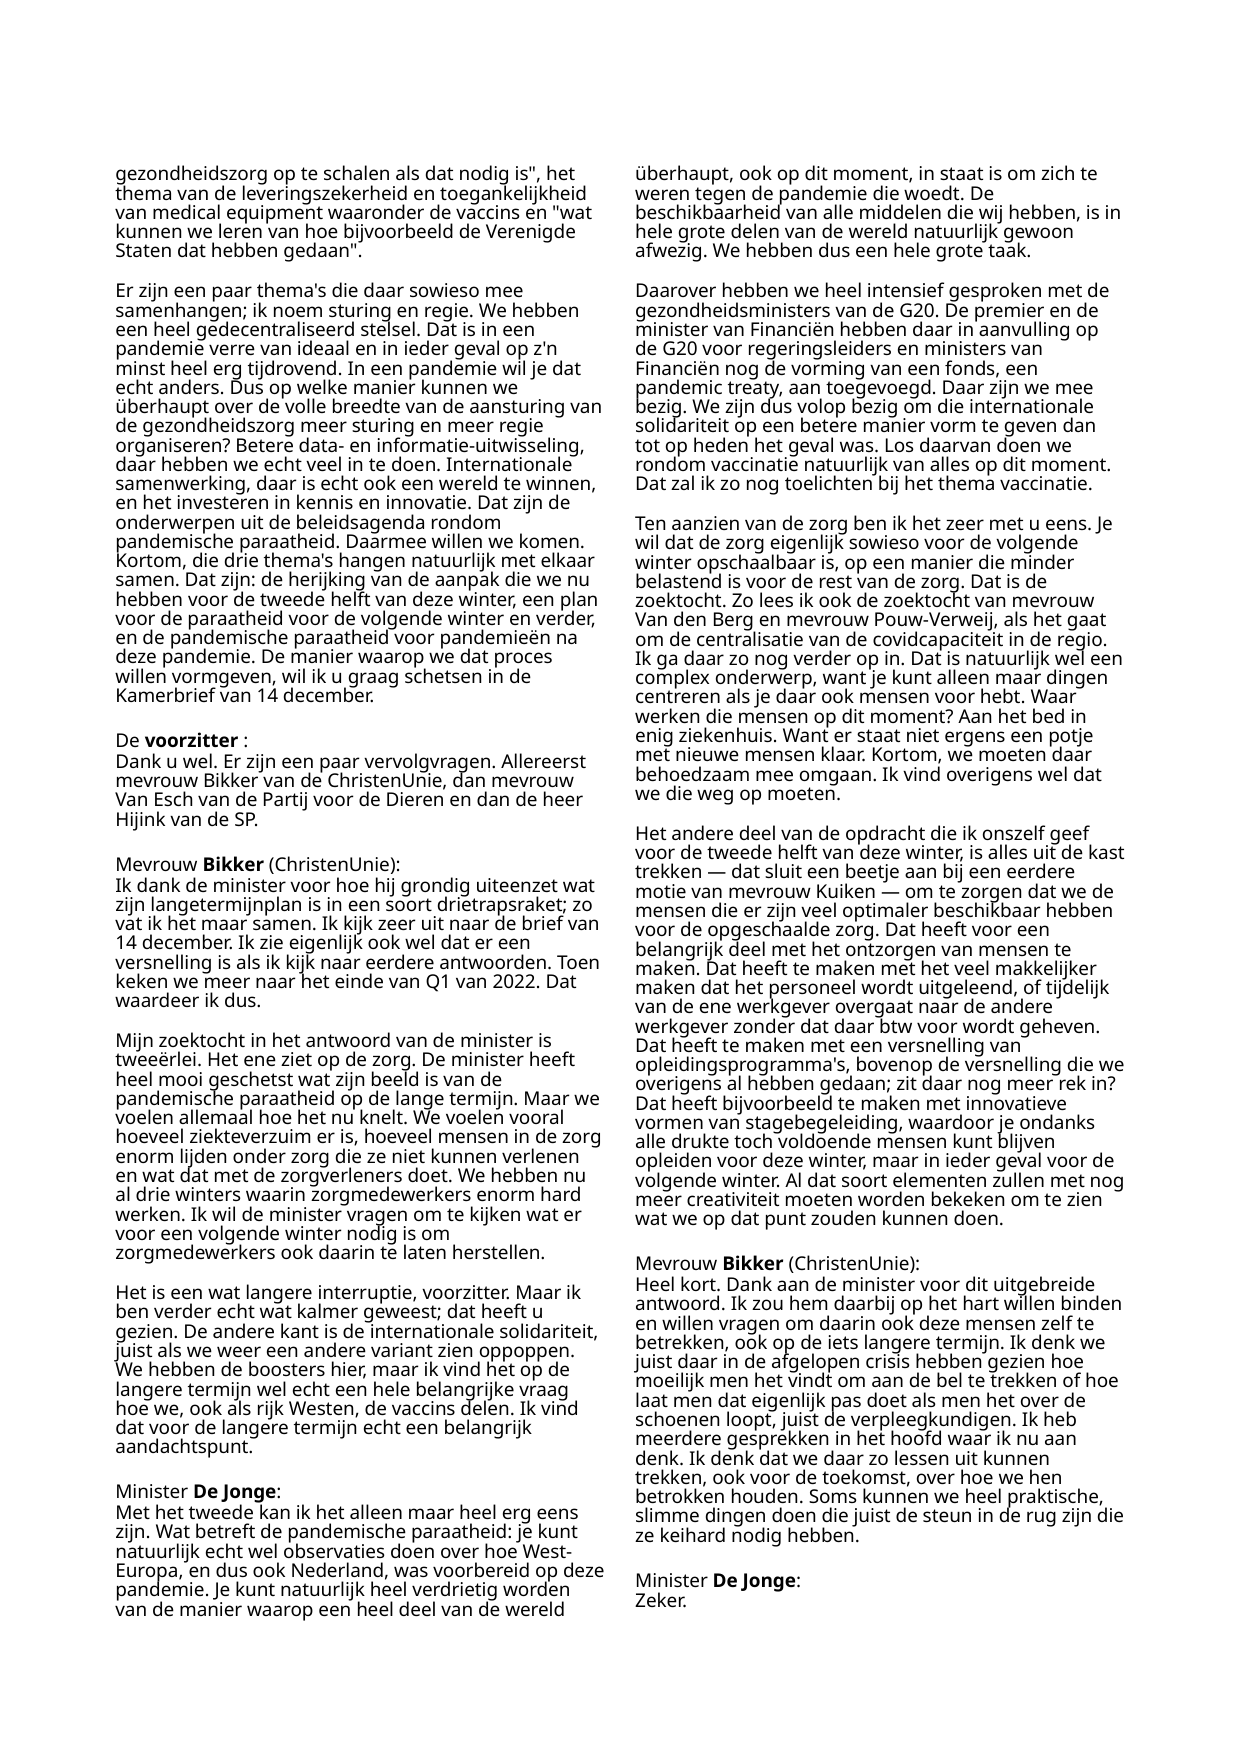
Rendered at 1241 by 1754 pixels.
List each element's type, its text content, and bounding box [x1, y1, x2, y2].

text Dank u wel. Er zijn een paar vervolgvragen. Allereerst mevrouw Bikker van de ChristenUnie, dan mevrouw Van Esch van de Partij voor de Dieren en dan de heer Hijink van de SP. [115, 753, 605, 830]
text Met het tweede kan ik het alleen maar heel erg eens zijn. Wat betreft de pandemische paraatheid: je kunt natuurlijk echt wel observaties doen over hoe West-Europa, en dus ook Nederland, was voorbereid op deze pandemie. Je kunt natuurlijk heel verdrietig worden van de manier waarop een heel deel van de wereld [115, 1504, 605, 1620]
text Minister De Jonge: [635, 1567, 1125, 1592]
text Minister De Jonge: [115, 1478, 605, 1504]
text Mevrouw Bikker (ChristenUnie): [635, 1250, 1125, 1276]
text Zeker. [635, 1592, 1125, 1612]
text Ik dank de minister voor hoe hij grondig uiteenzet wat zijn langetermijnplan is in een soort drietrapsraket; zo vat ik het maar samen. Ik kijk zeer uit naar de brief van 14 december. Ik zie eigenlijk ook wel dat er een versnelling is als ik kijk naar eerdere antwoorden. Toen keken we meer naar het einde van Q1 van 2022. Dat waardeer ik dus. [115, 877, 605, 1011]
text Daarover hebben we heel intensief gesproken met de gezondheidsministers van de G20. De premier en de minister van Financiën hebben daar in aanvulling op de G20 voor regeringsleiders en ministers van Financiën nog de vorming van een fonds, een pandemic treaty, aan toegevoegd. Daar zijn we mee bezig. We zijn dus volop bezig om die internationale solidariteit op een betere manier vorm te geven dan tot op heden het geval was. Los daarvan doen we rondom vaccinatie natuurlijk van alles op dit moment. Dat zal ik zo nog toelichten bij het thema vaccinatie. [635, 282, 1125, 494]
text Heel kort. Dank aan de minister voor dit uitgebreide antwoord. Ik zou hem daarbij op het hart willen binden en willen vragen om daarin ook deze mensen zelf te betrekken, ook op de iets langere termijn. Ik denk we juist daar in de afgelopen crisis hebben gezien hoe moeilijk men het vindt om aan de bel te trekken of hoe laat men dat eigenlijk pas doet als men het over de schoenen loopt, juist de verpleegkundigen. Ik heb meerdere gesprekken in het hoofd waar ik nu aan denk. Ik denk dat we daar zo lessen uit kunnen trekken, ook voor de toekomst, over hoe we hen betrokken houden. Soms kunnen we heel praktische, slimme dingen doen die juist de steun in de rug zijn die ze keihard nodig hebben. [635, 1276, 1125, 1546]
text überhaupt, ook op dit moment, in staat is om zich te weren tegen de pandemie die woedt. De beschikbaarheid van alle middelen die wij hebben, is in hele grote delen van de wereld natuurlijk gewoon afwezig. We hebben dus een hele grote taak. [635, 165, 1125, 262]
text Mijn zoektocht in het antwoord van de minister is tweeërlei. Het ene ziet op de zorg. De minister heeft heel mooi geschetst wat zijn beeld is van de pandemische paraatheid op de lange termijn. Maar we voelen allemaal hoe het nu knelt. We voelen vooral hoeveel ziekteverzuim er is, hoeveel mensen in de zorg enorm lijden onder zorg die ze niet kunnen verlenen en wat dat met de zorgverleners doet. We hebben nu al drie winters waarin zorgmedewerkers enorm hard werken. Ik wil de minister vragen om te kijken wat er voor een volgende winter nodig is om zorgmedewerkers ook daarin te laten herstellen. [115, 1032, 605, 1263]
text Ten aanzien van de zorg ben ik het zeer met u eens. Je wil dat de zorg eigenlijk sowieso voor de volgende winter opschaalbaar is, op een manier die minder belastend is voor de rest van de zorg. Dat is de zoektocht. Zo lees ik ook de zoektocht van mevrouw Van den Berg en mevrouw Pouw-Verweij, als het gaat om de centralisatie van de covidcapaciteit in de regio. Ik ga daar zo nog verder op in. Dat is natuurlijk wel een complex onderwerp, want je kunt alleen maar dingen centreren als je daar ook mensen voor hebt. Waar werken die mensen op dit moment? Aan het bed in enig ziekenhuis. Want er staat niet ergens een potje met nieuwe mensen klaar. Kortom, we moeten daar behoedzaam mee omgaan. Ik vind overigens wel dat we die weg op moeten. [635, 515, 1125, 804]
text Het is een wat langere interruptie, voorzitter. Maar ik ben verder echt wat kalmer geweest; dat heeft u gezien. De andere kant is de internationale solidariteit, juist als we weer een andere variant zien oppoppen. We hebben de boosters hier, maar ik vind het op de langere termijn wel echt een hele belangrijke vraag hoe we, ook als rijk Westen, de vaccins delen. Ik vind dat voor de langere termijn echt een belangrijk aandachtspunt. [115, 1284, 605, 1458]
text Er zijn een paar thema's die daar sowieso mee samenhangen; ik noem sturing en regie. We hebben een heel gedecentraliseerd stelsel. Dat is in een pandemie verre van ideaal en in ieder geval op z'n minst heel erg tijdrovend. In een pandemie wil je dat echt anders. Dus op welke manier kunnen we überhaupt over de volle breedte van de aansturing van de gezondheidszorg meer sturing en meer regie organiseren? Betere data- en informatie-uitwisseling, daar hebben we echt veel in te doen. Internationale samenwerking, daar is echt ook een wereld te winnen, en het investeren in kennis en innovatie. Dat zijn de onderwerpen uit de beleidsagenda rondom pandemische paraatheid. Daarmee willen we komen. Kortom, die drie thema's hangen natuurlijk met elkaar samen. Dat zijn: de herijking van de aanpak die we nu hebben voor de tweede helft van deze winter, een plan voor de paraatheid voor de volgende winter en verder, en de pandemische paraatheid voor pandemieën na deze pandemie. De manier waarop we dat proces willen vormgeven, wil ik u graag schetsen in de Kamerbrief van 14 december. [115, 282, 605, 706]
text Het andere deel van de opdracht die ik onszelf geef voor de tweede helft van deze winter, is alles uit de kast trekken — dat sluit een beetje aan bij een eerdere motie van mevrouw Kuiken — om te zorgen dat we de mensen die er zijn veel optimaler beschikbaar hebben voor de opgeschaalde zorg. Dat heeft voor een belangrijk deel met het ontzorgen van mensen te maken. Dat heeft te maken met het veel makkelijker maken dat het personeel wordt uitgeleend, of tijdelijk van de ene werkgever overgaat naar de andere werkgever zonder dat daar btw voor wordt geheven. Dat heeft te maken met een versnelling van opleidingsprogramma's, bovenop de versnelling die we overigens al hebben gedaan; zit daar nog meer rek in? Dat heeft bijvoorbeeld te maken met innovatieve vormen van stagebegeleiding, waardoor je ondanks alle drukte toch voldoende mensen kunt blijven opleiden voor deze winter, maar in ieder geval voor de volgende winter. Al dat soort elementen zullen met nog meer creativiteit moeten worden bekeken om te zien wat we op dat punt zouden kunnen doen. [635, 825, 1125, 1229]
text gezondheidszorg op te schalen als dat nodig is", het thema van de leveringszekerheid en toegankelijkheid van medical equipment waaronder de vaccins en "wat kunnen we leren van hoe bijvoorbeeld de Verenigde Staten dat hebben gedaan". [115, 165, 605, 262]
text Mevrouw Bikker (ChristenUnie): [115, 851, 605, 877]
text De voorzitter : [115, 727, 605, 753]
